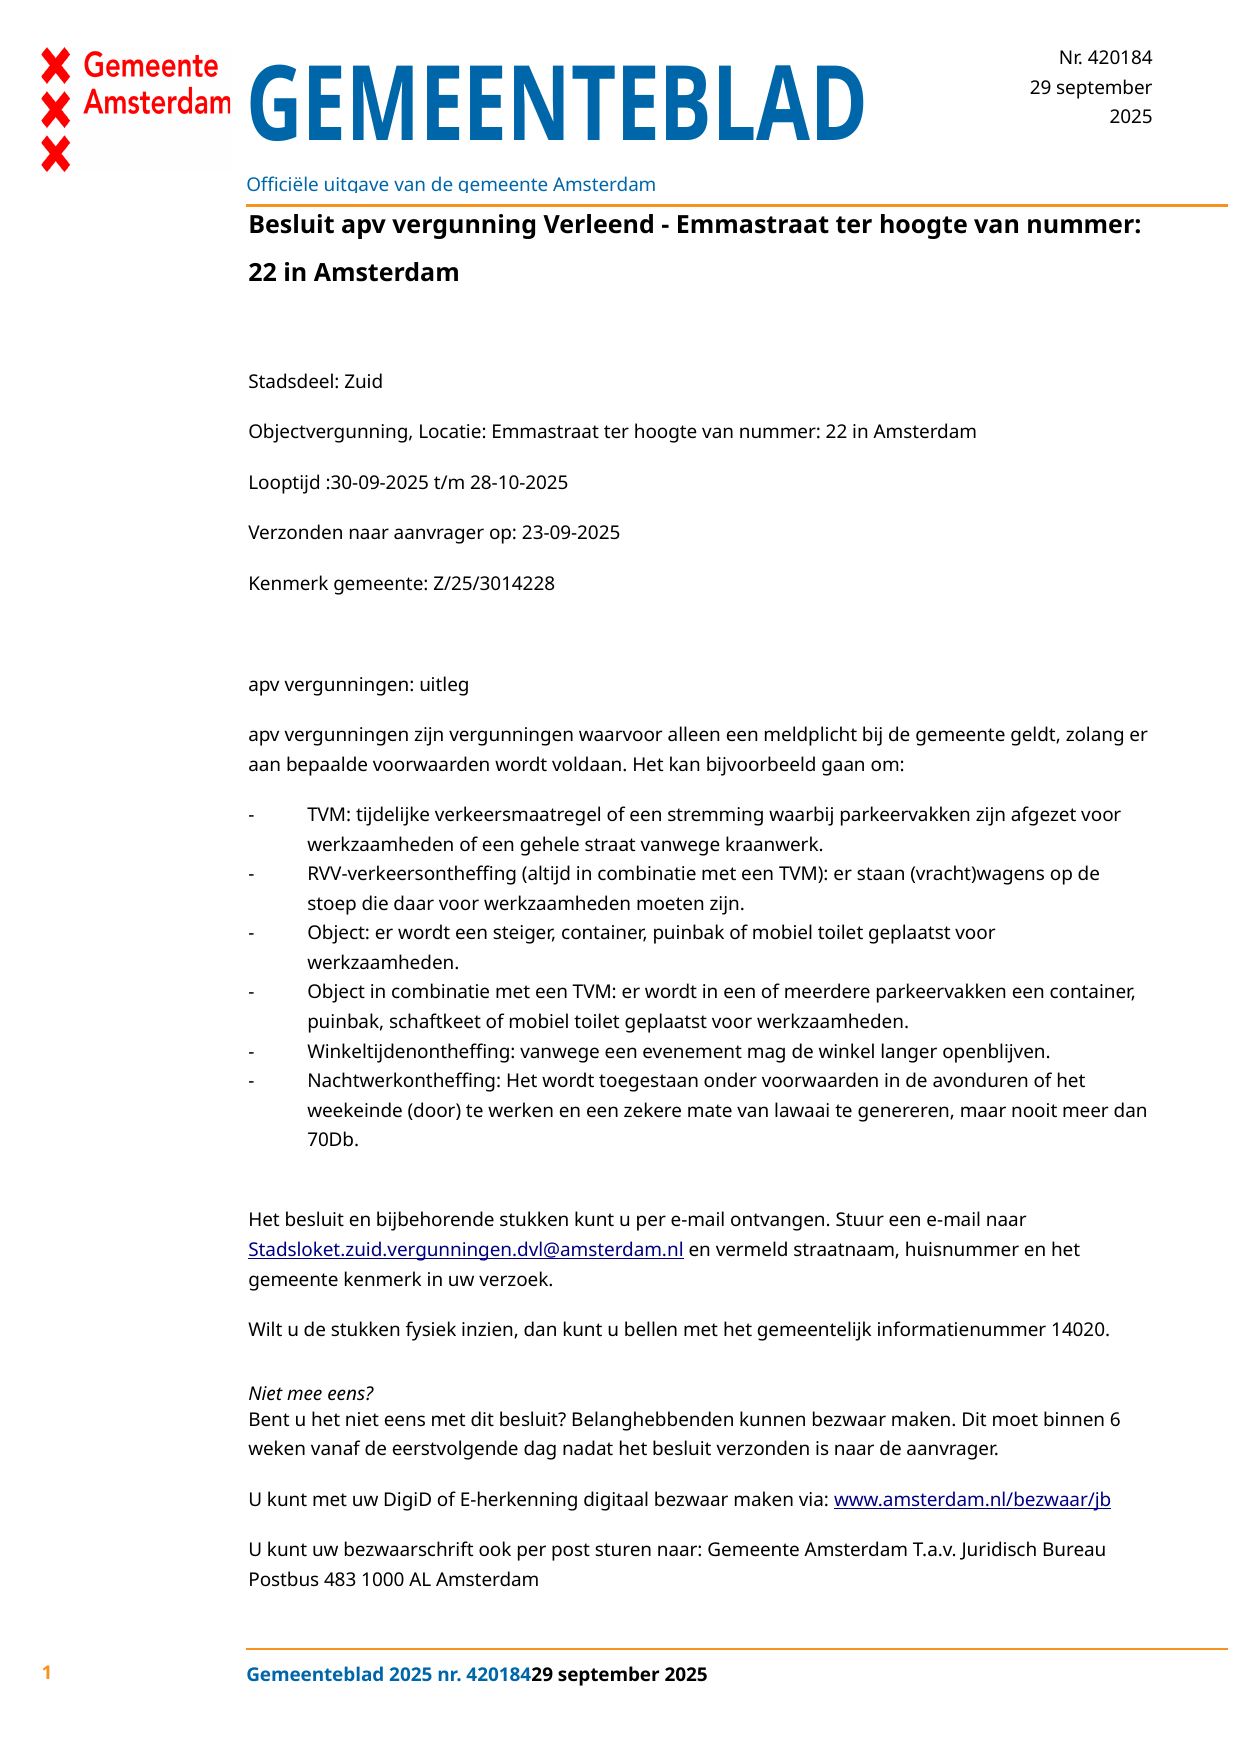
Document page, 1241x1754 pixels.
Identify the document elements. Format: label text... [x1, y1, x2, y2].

list Winkeltijdenontheffing: vanwege een evenement mag de winkel langer openblijven. [248, 1038, 1152, 1064]
list Nachtwerkontheffing: Het wordt toegestaan onder voorwaarden in de avonduren of het weekeinde (door) te werken en een zekere mate van lawaai te genereren, maar nooit meer dan 70Db. [248, 1067, 1152, 1152]
list Object in combinatie met een TVM: er wordt in een of meerdere parkeervakken een container, puinbak, schaftkeet of mobiel toilet geplaatst voor werkzaamheden. [248, 979, 1152, 1034]
list Object: er wordt een steiger, container, puinbak of mobiel toilet geplaatst voor werkzaamheden. [248, 919, 1152, 975]
text Niet mee eens? [248, 1380, 1152, 1406]
text Verzonden naar aanvrager op: 23-09-2025 [248, 519, 1152, 545]
text apv vergunningen: uitleg [248, 671, 1152, 697]
text U kunt uw bezwaarschrift ook per post sturen naar: Gemeente Amsterdam T.a.v. Juridisch Bureau Postbus 483 1000 AL Amsterdam [248, 1536, 1152, 1592]
text Kenmerk gemeente: Z/25/3014228 [248, 570, 1152, 596]
text Stadsdeel: Zuid [248, 368, 1152, 394]
picture [41, 47, 231, 172]
text Looptijd :30-09-2025 t/m 28-10-2025 [248, 469, 1152, 495]
list RVV-verkeersontheffing (altijd in combinatie met een TVM): er staan (vracht)wagens op de stoep die daar voor werkzaamheden moeten zijn. [248, 860, 1152, 916]
text apv vergunningen zijn vergunningen waarvoor alleen een meldplicht bij de gemeente geldt, zolang er aan bepaalde voorwaarden wordt voldaan. Het kan bijvoorbeeld gaan om: [248, 721, 1152, 777]
text Bent u het niet eens met dit besluit? Belanghebbenden kunnen bezwaar maken. Dit moet binnen 6 weken vanaf de eerstvolgende dag nadat het besluit verzonden is naar de aanvrager. [248, 1406, 1152, 1461]
text U kunt met uw DigiD of E-herkenning digitaal bezwaar maken via: www.amsterdam.nl/bezwaar/jb [248, 1486, 1152, 1512]
text Het besluit en bijbehorende stukken kunt u per e-mail ontvangen. Stuur een e-mail naar Stadsloket.zuid.vergunningen.dvl@amsterdam.nl en vermeld straatnaam, huisnummer en het gemeente kenmerk in uw verzoek. [248, 1207, 1152, 1292]
list TVM: tijdelijke verkeersmaatregel of een stremming waarbij parkeervakken zijn afgezet voor werkzaamheden of een gehele straat vanwege kraanwerk. [248, 801, 1152, 857]
text Wilt u de stukken fysiek inzien, dan kunt u bellen met het gemeentelijk informatienummer 14020. [248, 1316, 1152, 1342]
text Objectvergunning, Locatie: Emmastraat ter hoogte van nummer: 22 in Amsterdam [248, 419, 1152, 444]
text Besluit apv vergunning Verleend - Emmastraat ter hoogte van nummer: 22 in Amsterdam [248, 207, 1152, 288]
